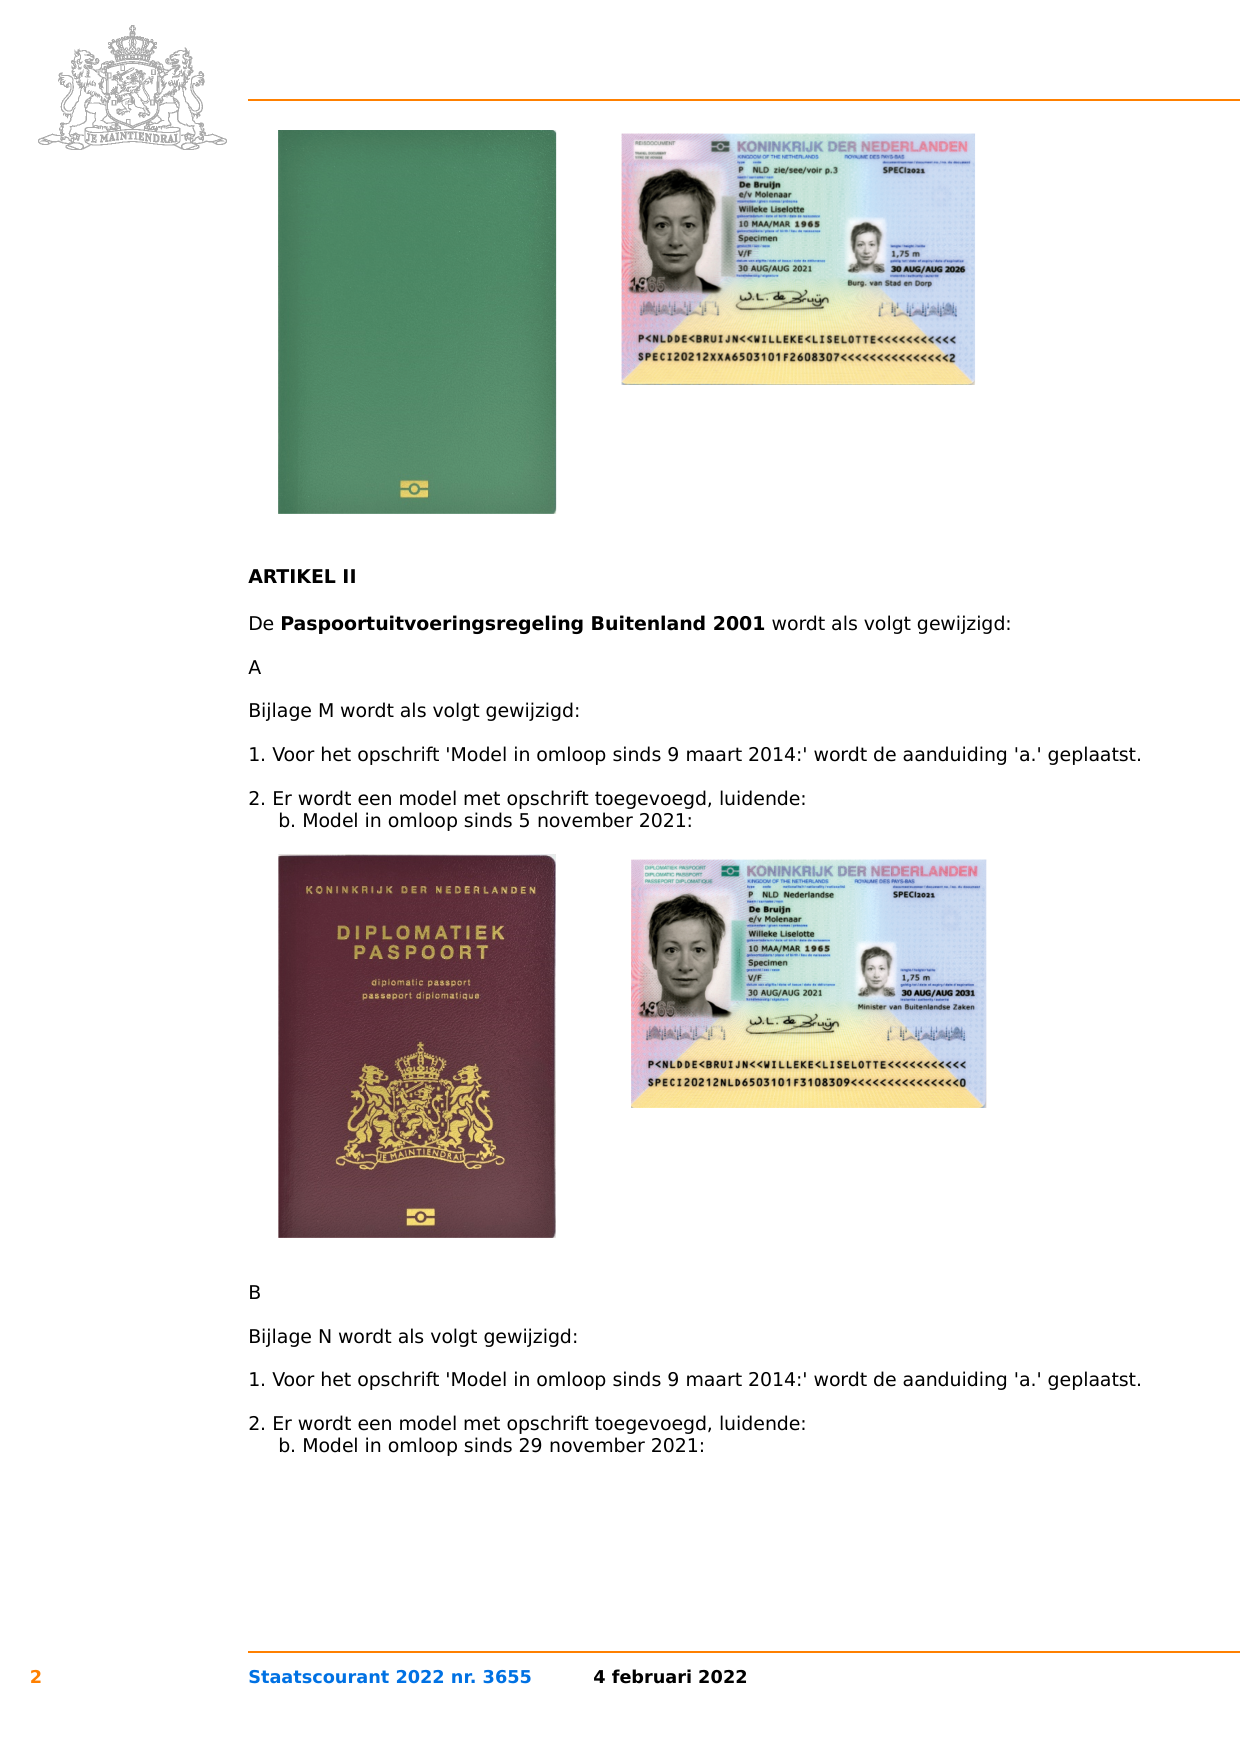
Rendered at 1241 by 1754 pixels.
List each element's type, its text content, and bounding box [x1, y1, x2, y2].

text b. Model in omloop sinds 29 november 2021: [278, 1435, 1163, 1457]
text B [248, 1282, 1163, 1304]
text A [248, 657, 1163, 678]
picture [278, 130, 976, 514]
text 2. Er wordt een model met opschrift toegevoegd, luidende: [248, 788, 1163, 810]
text 2. Er wordt een model met opschrift toegevoegd, luidende: [248, 1413, 1163, 1435]
text b. Model in omloop sinds 5 november 2021: [278, 810, 1163, 832]
picture [278, 853, 987, 1238]
picture [38, 25, 227, 150]
subtitle ARTIKEL II [248, 566, 1163, 588]
text Bijlage M wordt als volgt gewijzigd: [248, 700, 1163, 722]
text Bijlage N wordt als volgt gewijzigd: [248, 1326, 1163, 1347]
text 1. Voor het opschrift 'Model in omloop sinds 9 maart 2014:' wordt de aanduiding 'a.' geplaatst. [248, 744, 1163, 766]
text De Paspoortuitvoeringsregeling Buitenland 2001 wordt als volgt gewijzigd: [248, 613, 1163, 635]
text 1. Voor het opschrift 'Model in omloop sinds 9 maart 2014:' wordt de aanduiding 'a.' geplaatst. [248, 1369, 1163, 1391]
